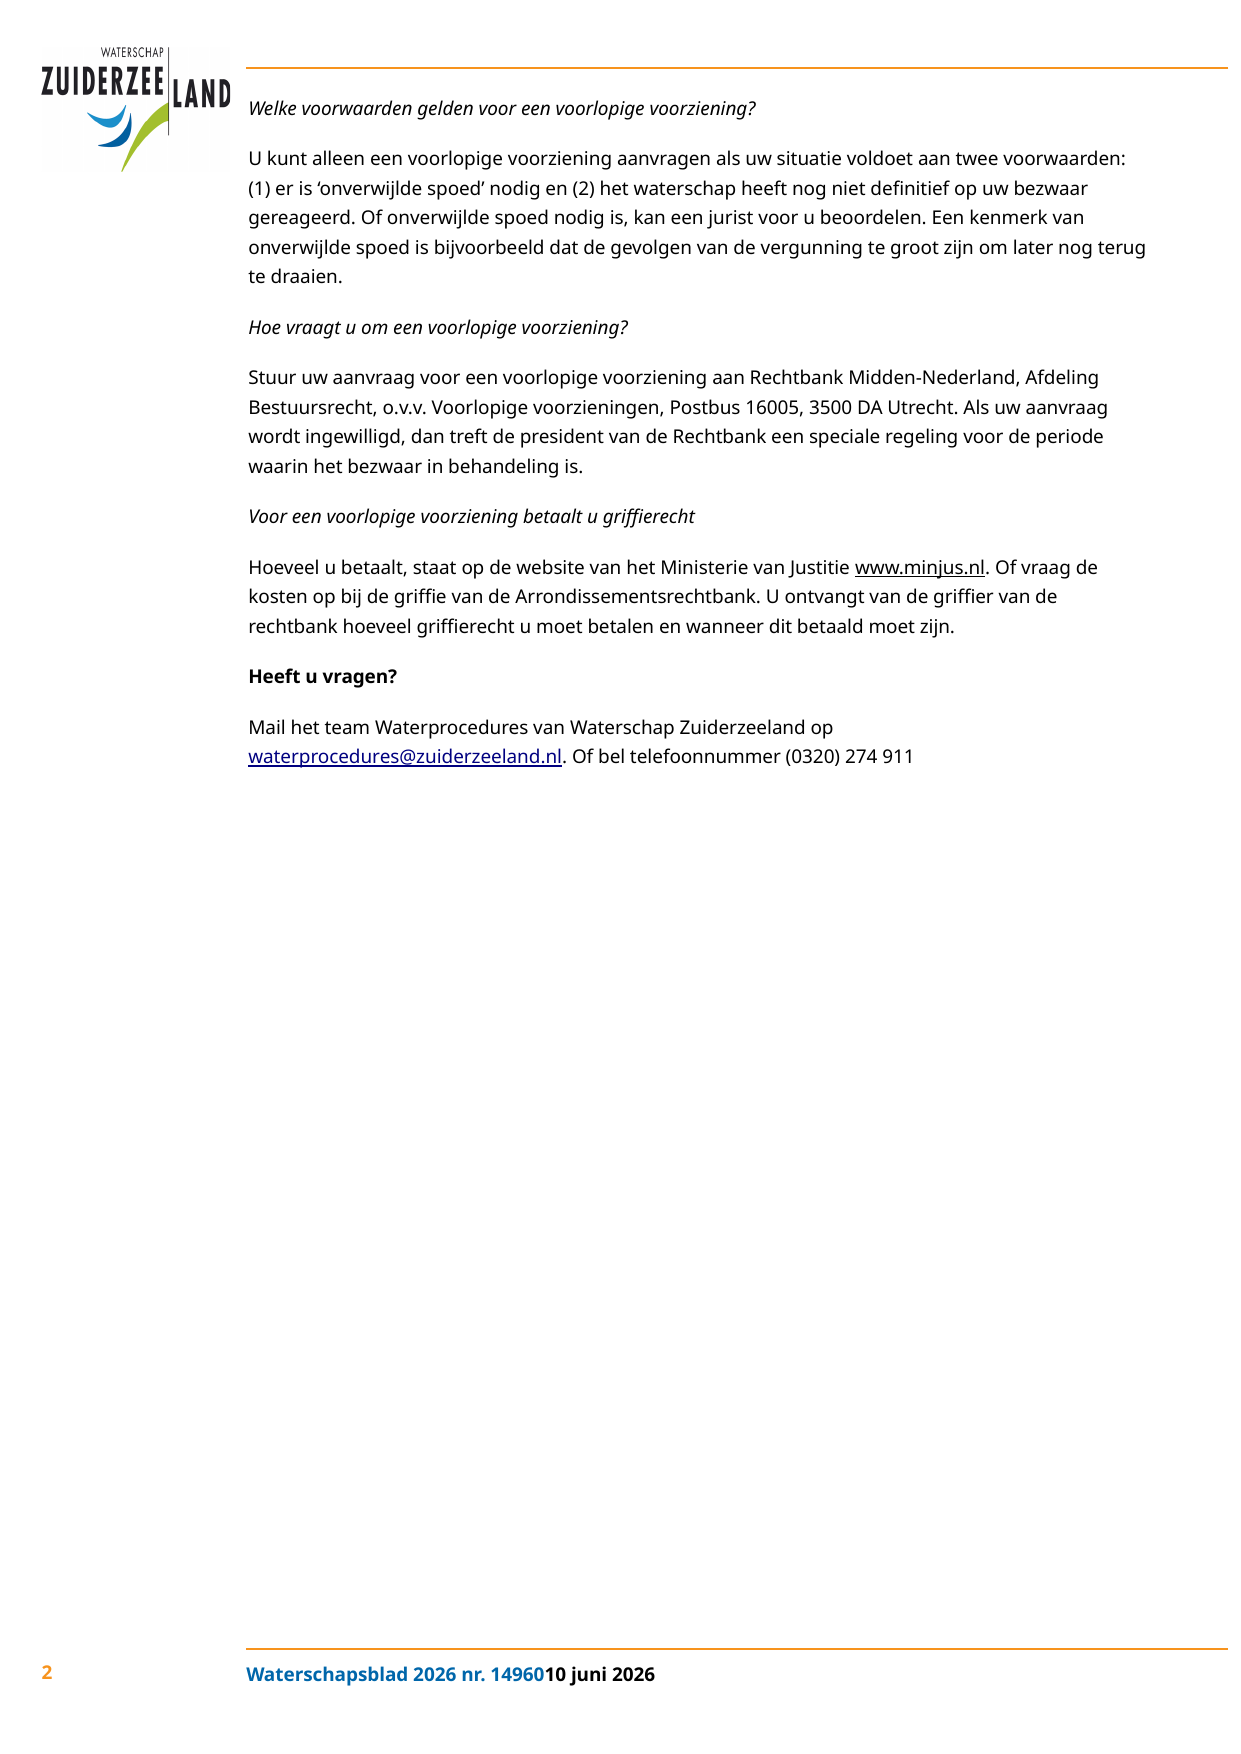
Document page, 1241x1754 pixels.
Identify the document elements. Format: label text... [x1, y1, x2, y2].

picture [41, 47, 231, 172]
text Welke voorwaarden gelden voor een voorlopige voorziening? [248, 95, 1152, 121]
text Voor een voorlopige voorziening betaalt u griffierecht [248, 503, 1152, 529]
text Mail het team Waterprocedures van Waterschap Zuiderzeeland op waterprocedures@zuiderzeeland.nl. Of bel telefoonnummer (0320) 274 911 [248, 714, 1152, 769]
text Hoe vraagt u om een voorlopige voorziening? [248, 314, 1152, 340]
text Hoeveel u betaalt, staat op de website van het Ministerie van Justitie www.minjus.nl. Of vraag de kosten op bij de griffie van de Arrondissementsrechtbank. U ontvangt van de griffier van de rechtbank hoeveel griffierecht u moet betalen en wanneer dit betaald moet zijn. [248, 554, 1152, 639]
text U kunt alleen een voorlopige voorziening aanvragen als uw situatie voldoet aan twee voorwaarden: (1) er is ‘onverwijlde spoed’ nodig en (2) het waterschap heeft nog niet definitief op uw bezwaar gereageerd. Of onverwijlde spoed nodig is, kan een jurist voor u beoordelen. Een kenmerk van onverwijlde spoed is bijvoorbeeld dat de gevolgen van de vergunning te groot zijn om later nog terug te draaien. [248, 145, 1152, 289]
text Stuur uw aanvraag voor een voorlopige voorziening aan Rechtbank Midden-Nederland, Afdeling Bestuursrecht, o.v.v. Voorlopige voorzieningen, Postbus 16005, 3500 DA Utrecht. Als uw aanvraag wordt ingewilligd, dan treft de president van de Rechtbank een speciale regeling voor de periode waarin het bezwaar in behandeling is. [248, 364, 1152, 479]
text Heeft u vragen? [248, 663, 1152, 689]
